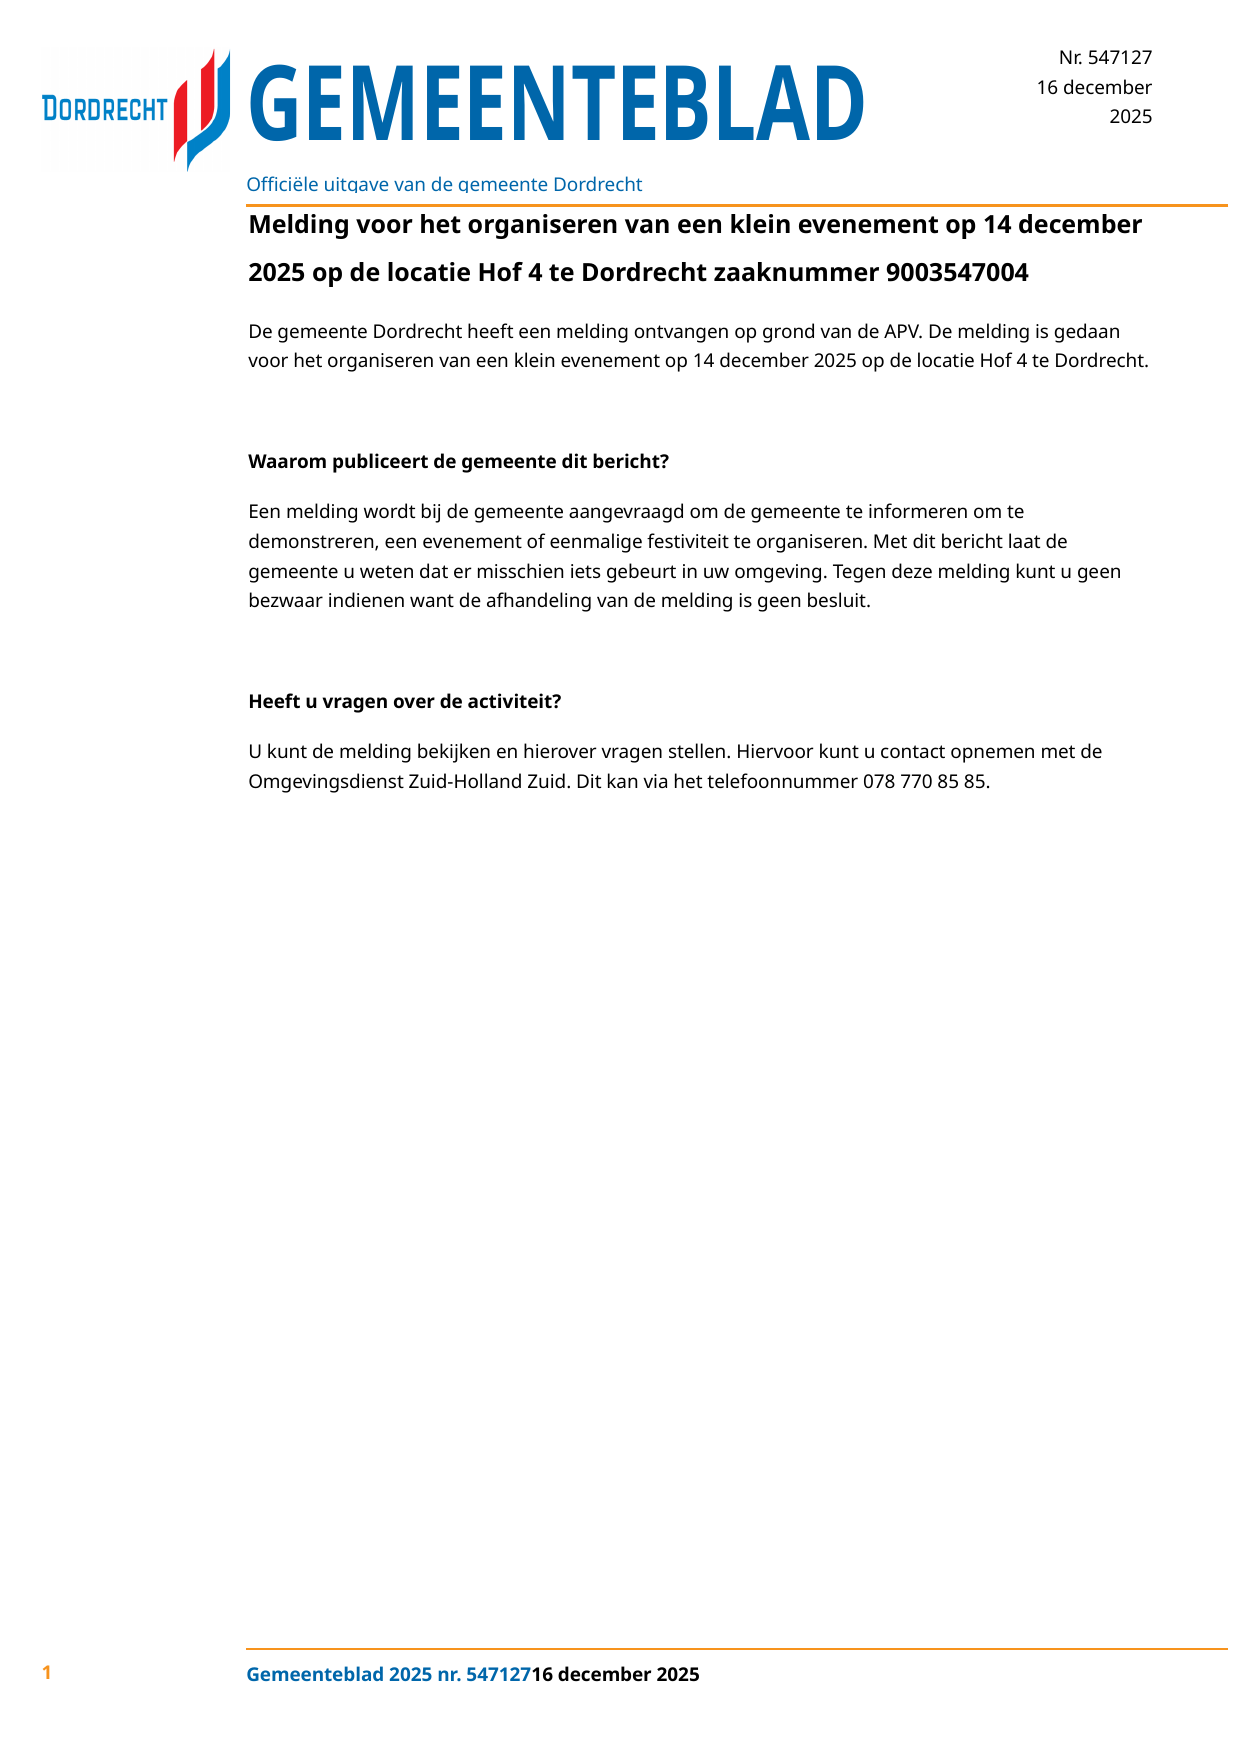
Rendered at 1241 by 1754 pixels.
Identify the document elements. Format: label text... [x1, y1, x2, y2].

text Heeft u vragen over de activiteit? [248, 688, 1152, 714]
text Een melding wordt bij de gemeente aangevraagd om de gemeente te informeren om te demonstreren, een evenement of eenmalige festiviteit te organiseren. Met dit bericht laat de gemeente u weten dat er misschien iets gebeurt in uw omgeving. Tegen deze melding kunt u geen bezwaar indienen want de afhandeling van de melding is geen besluit. [248, 499, 1152, 613]
text U kunt de melding bekijken en hierover vragen stellen. Hiervoor kunt u contact opnemen met de Omgevingsdienst Zuid-Holland Zuid. Dit kan via het telefoonnummer 078 770 85 85. [248, 739, 1152, 794]
text De gemeente Dordrecht heeft een melding ontvangen op grond van de APV. De melding is gedaan voor het organiseren van een klein evenement op 14 december 2025 op de locatie Hof 4 te Dordrecht. [248, 318, 1152, 373]
picture [41, 47, 231, 172]
text Waarom publiceert de gemeente dit bericht? [248, 448, 1152, 474]
text Melding voor het organiseren van een klein evenement op 14 december 2025 op de locatie Hof 4 te Dordrecht zaaknummer 9003547004 [248, 207, 1152, 288]
